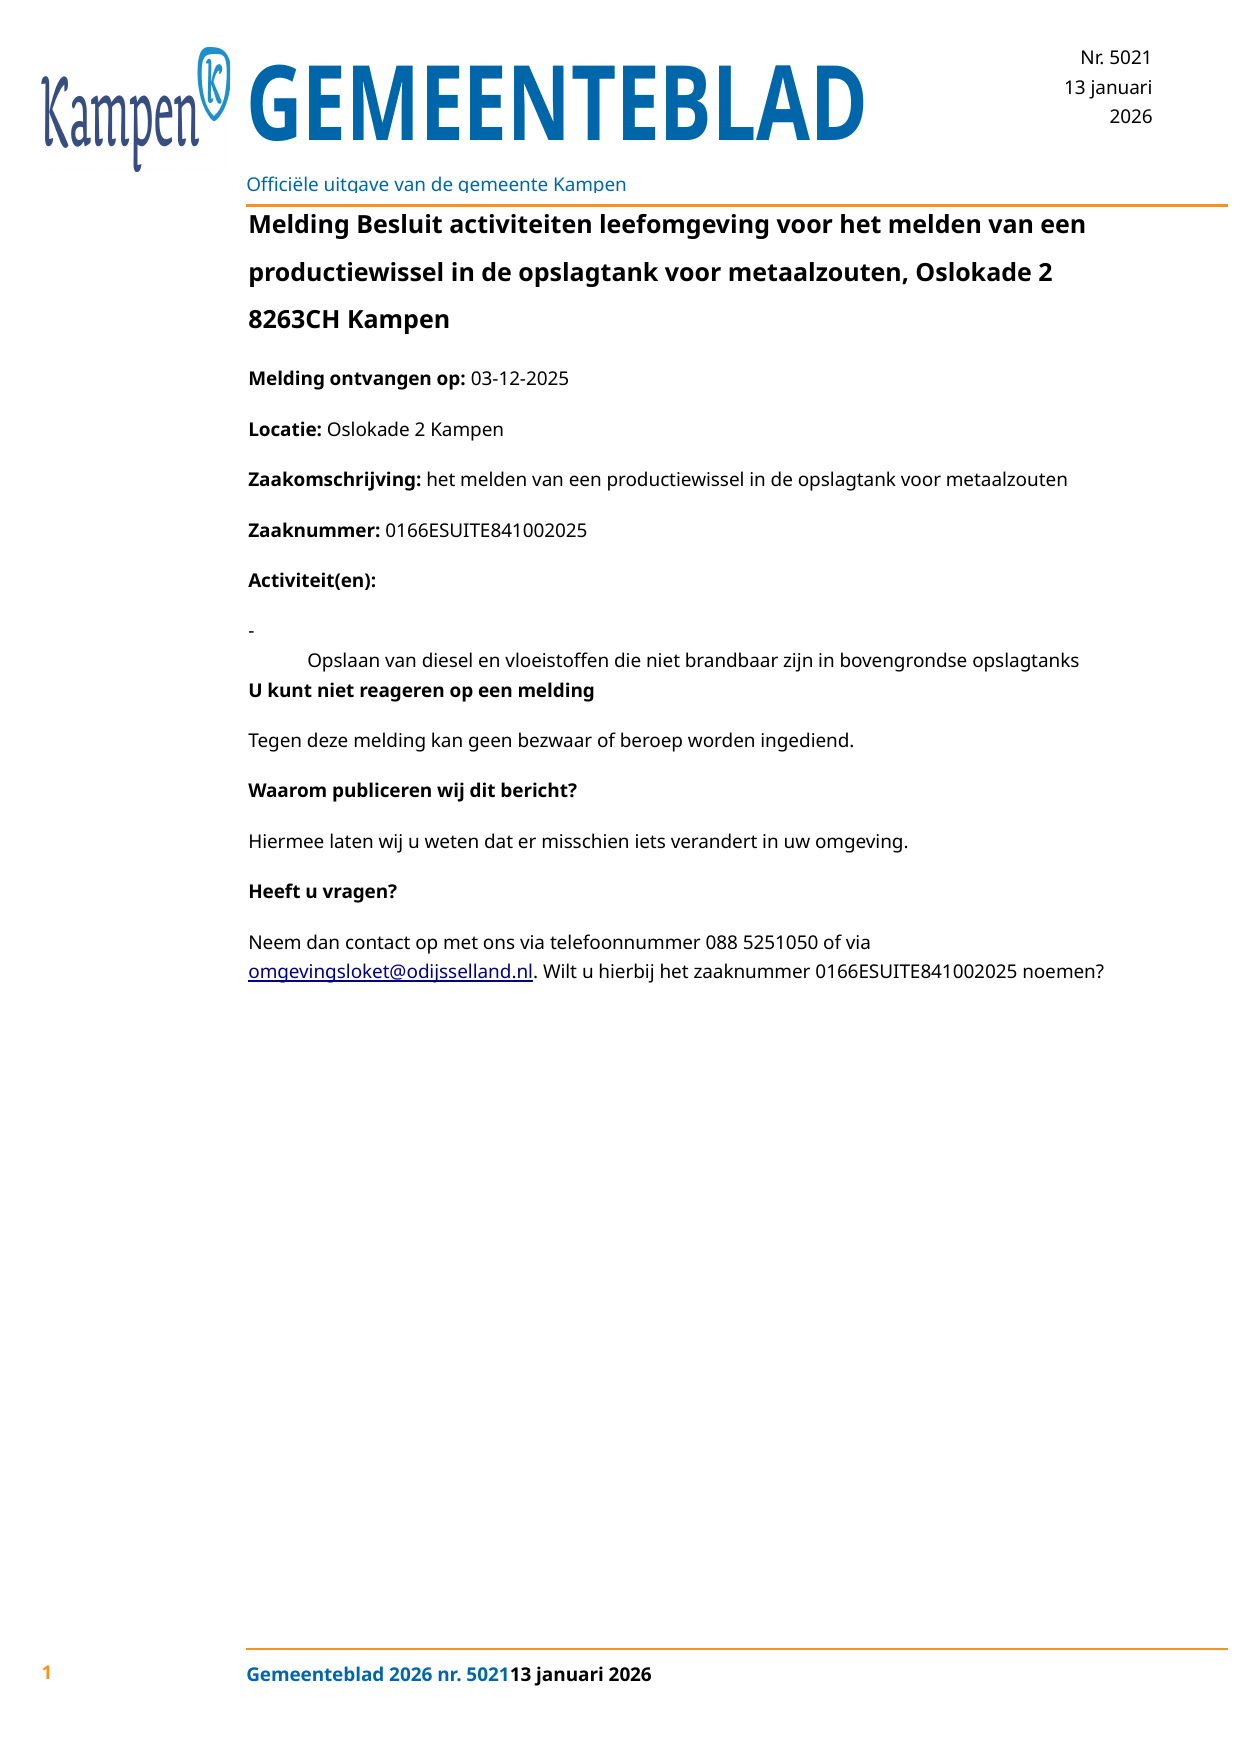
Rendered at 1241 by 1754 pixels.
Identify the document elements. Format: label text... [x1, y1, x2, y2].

text Hiermee laten wij u weten dat er misschien iets verandert in uw omgeving. [248, 828, 1152, 854]
text U kunt niet reageren op een melding [248, 677, 1152, 702]
text Zaakomschrijving: het melden van een productiewissel in de opslagtank voor metaalzouten [248, 466, 1152, 492]
text Heeft u vragen? [248, 878, 1152, 904]
text Melding ontvangen op: 03-12-2025 [248, 366, 1152, 391]
text Melding Besluit activiteiten leefomgeving voor het melden van een productiewissel in de opslagtank voor metaalzouten, Oslokade 2 8263CH Kampen [248, 207, 1152, 336]
text Zaaknummer: 0166ESUITE841002025 [248, 517, 1152, 542]
text Neem dan contact op met ons via telefoonnummer 088 5251050 of via omgevingsloket@odijsselland.nl. Wilt u hierbij het zaaknummer 0166ESUITE841002025 noemen? [248, 929, 1152, 984]
text Locatie: Oslokade 2 Kampen [248, 416, 1152, 442]
picture [41, 47, 231, 172]
text Tegen deze melding kan geen bezwaar of beroep worden ingediend. [248, 727, 1152, 753]
list Opslaan van diesel en vloeistoffen die niet brandbaar zijn in bovengrondse opslagtanks [248, 647, 1152, 673]
text Waarom publiceren wij dit bericht? [248, 778, 1152, 803]
text Activiteit(en): [248, 567, 1152, 593]
